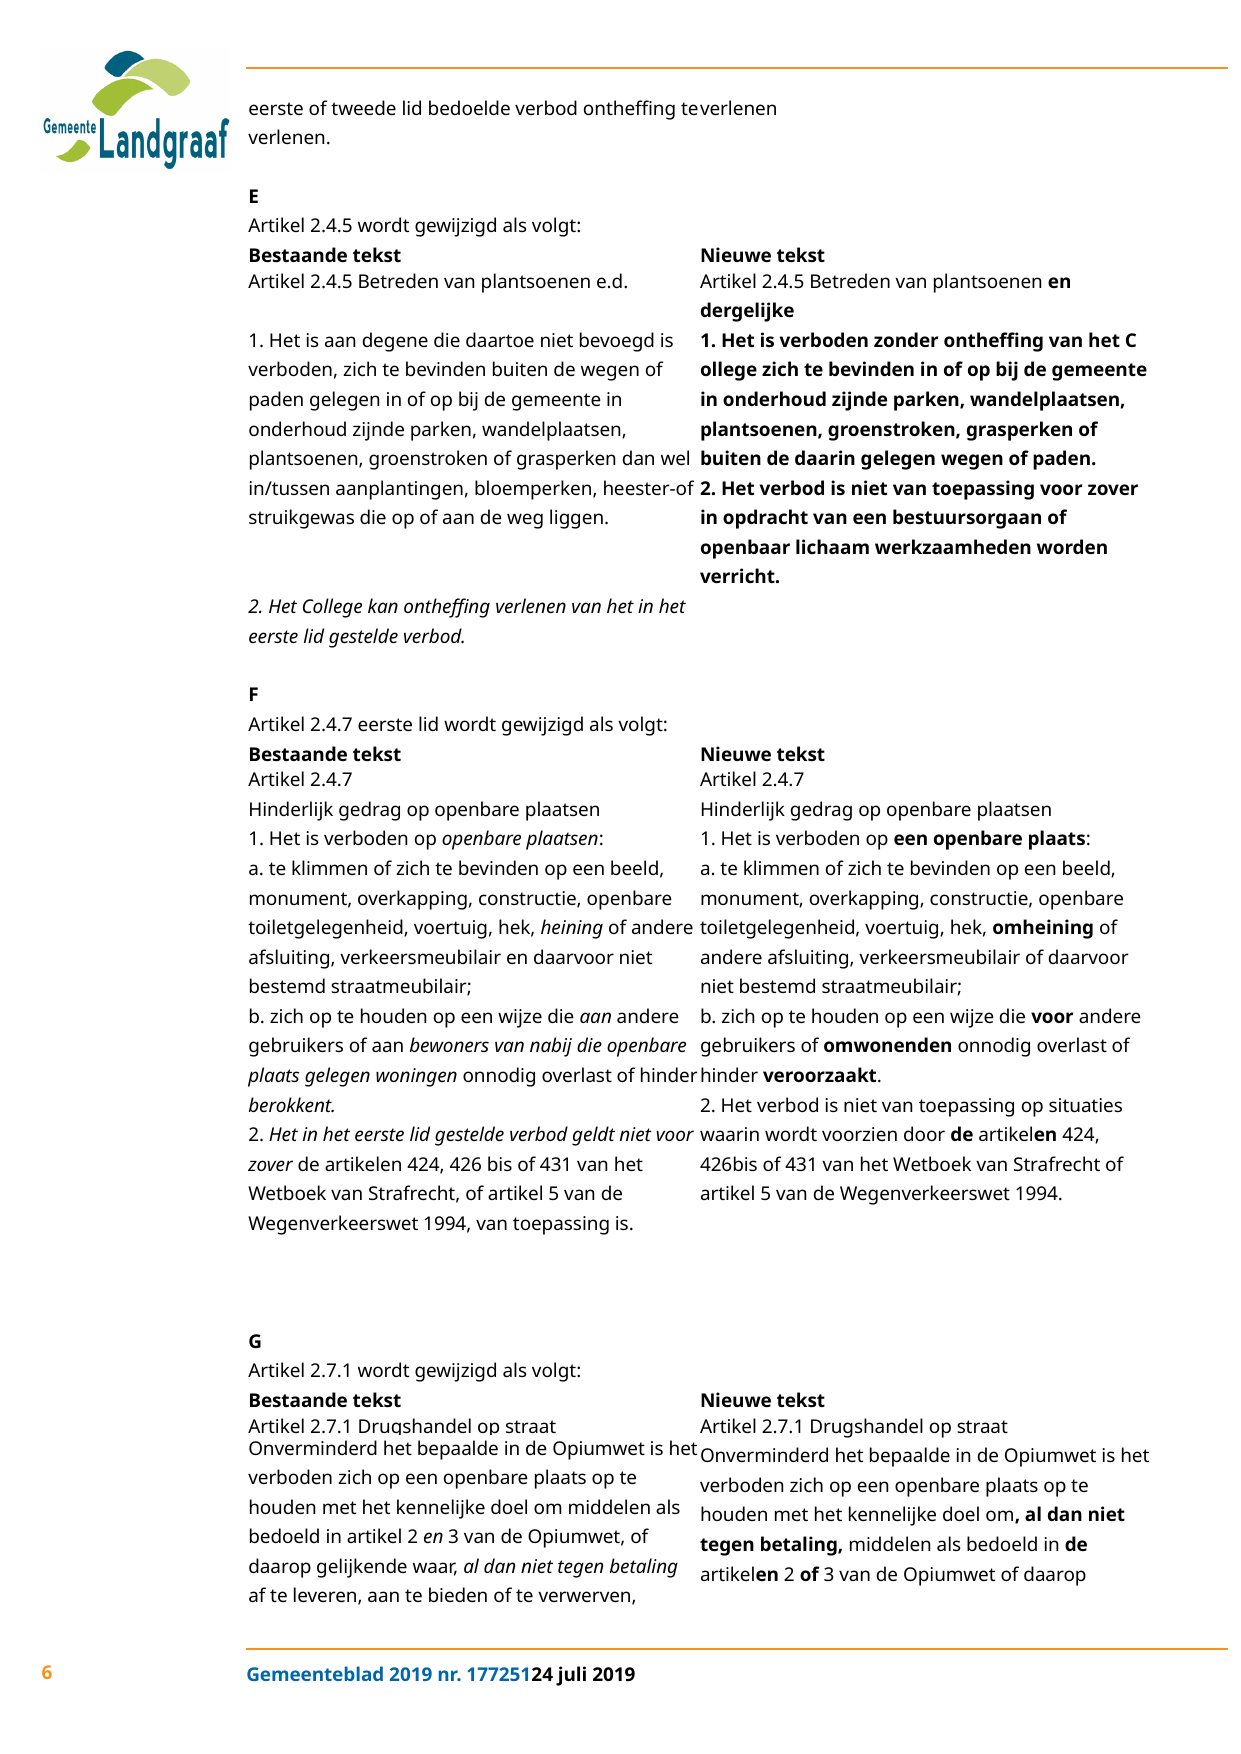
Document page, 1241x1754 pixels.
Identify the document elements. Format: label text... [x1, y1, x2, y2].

table_header Bestaande tekst [248, 741, 700, 766]
table_header Bestaande tekst [248, 242, 700, 268]
table_cell Artikel 2.7.1 Drugshandel op straat Onverminderd het bepaalde in de Opiumwet is het verboden zich op een openbare plaats op te houden met het kennelijke doel om middelen als bedoeld in artikel 2 en 3 van de Opiumwet, of daarop gelijkende waar, al dan niet tegen betaling af te leveren, aan te bieden of te verwerven, [248, 1413, 700, 1608]
picture [41, 47, 231, 172]
table_cell Artikel 2.4.7 Hinderlijk gedrag op openbare plaatsen 1. Het is verboden op openbare plaatsen: a. te klimmen of zich te bevinden op een beeld, monument, overkapping, constructie, openbare toiletgelegenheid, voertuig, hek, heining of andere afsluiting, verkeersmeubilair en daarvoor niet bestemd straatmeubilair; b. zich op te houden op een wijze die aan andere gebruikers of aan bewoners van nabij die openbare plaats gelegen woningen onnodig overlast of hinder berokkent. 2. Het in het eerste lid gestelde verbod geldt niet voor zover de artikelen 424, 426 bis of 431 van het Wetboek van Strafrecht, of artikel 5 van de Wegenverkeerswet 1994, van toepassing is. [248, 766, 700, 1266]
table_cell eerste of tweede lid bedoelde verbod ontheffing te verlenen. [248, 95, 700, 150]
text Artikel 2.4.7 eerste lid wordt gewijzigd als volgt: [248, 711, 1152, 737]
table_header Bestaande tekst [248, 1387, 700, 1413]
text Artikel 2.7.1 wordt gewijzigd als volgt: [248, 1357, 1152, 1383]
table_cell Artikel 2.7.1 Drugshandel op straat Onverminderd het bepaalde in de Opiumwet is het verboden zich op een openbare plaats op te houden met het kennelijke doel om, al dan niet tegen betaling, middelen als bedoeld in de artikelen 2 of 3 van de Opiumwet of daarop [700, 1413, 1152, 1608]
table_header Nieuwe tekst [700, 1387, 1152, 1413]
text G [248, 1328, 1152, 1354]
table_cell Artikel 2.4.7 Hinderlijk gedrag op openbare plaatsen 1. Het is verboden op een openbare plaats: a. te klimmen of zich te bevinden op een beeld, monument, overkapping, constructie, openbare toiletgelegenheid, voertuig, hek, omheining of andere afsluiting, verkeersmeubilair of daarvoor niet bestemd straatmeubilair; b. zich op te houden op een wijze die voor andere gebruikers of omwonenden onnodig overlast of hinder veroorzaakt. 2. Het verbod is niet van toepassing op situaties waarin wordt voorzien door de artikelen 424, 426bis of 431 van het Wetboek van Strafrecht of artikel 5 van de Wegenverkeerswet 1994. [700, 766, 1152, 1266]
table_header Nieuwe tekst [700, 741, 1152, 766]
table_cell verlenen [700, 95, 1152, 150]
table_cell Artikel 2.4.5 Betreden van plantsoenen en dergelijke 1. Het is verboden zonder ontheffing van het C ollege zich te bevinden in of op bij de gemeente in onderhoud zijnde parken, wandelplaatsen, plantsoenen, groenstroken, grasperken of buiten de daarin gelegen wegen of paden. 2. Het verbod is niet van toepassing voor zover in opdracht van een bestuursorgaan of openbaar lichaam werkzaamheden worden verricht. [700, 268, 1152, 649]
table_header Nieuwe tekst [700, 242, 1152, 268]
text Artikel 2.4.5 wordt gewijzigd als volgt: [248, 212, 1152, 238]
table_cell Artikel 2.4.5 Betreden van plantsoenen e.d. 1. Het is aan degene die daartoe niet bevoegd is verboden, zich te bevinden buiten de wegen of paden gelegen in of op bij de gemeente in onderhoud zijnde parken, wandelplaatsen, plantsoenen, groenstroken of grasperken dan wel in/tussen aanplantingen, bloemperken, heester-of struikgewas die op of aan de weg liggen. 2. Het College kan ontheffing verlenen van het in het eerste lid gestelde verbod. [248, 268, 700, 649]
text E [248, 183, 1152, 209]
text F [248, 681, 1152, 707]
